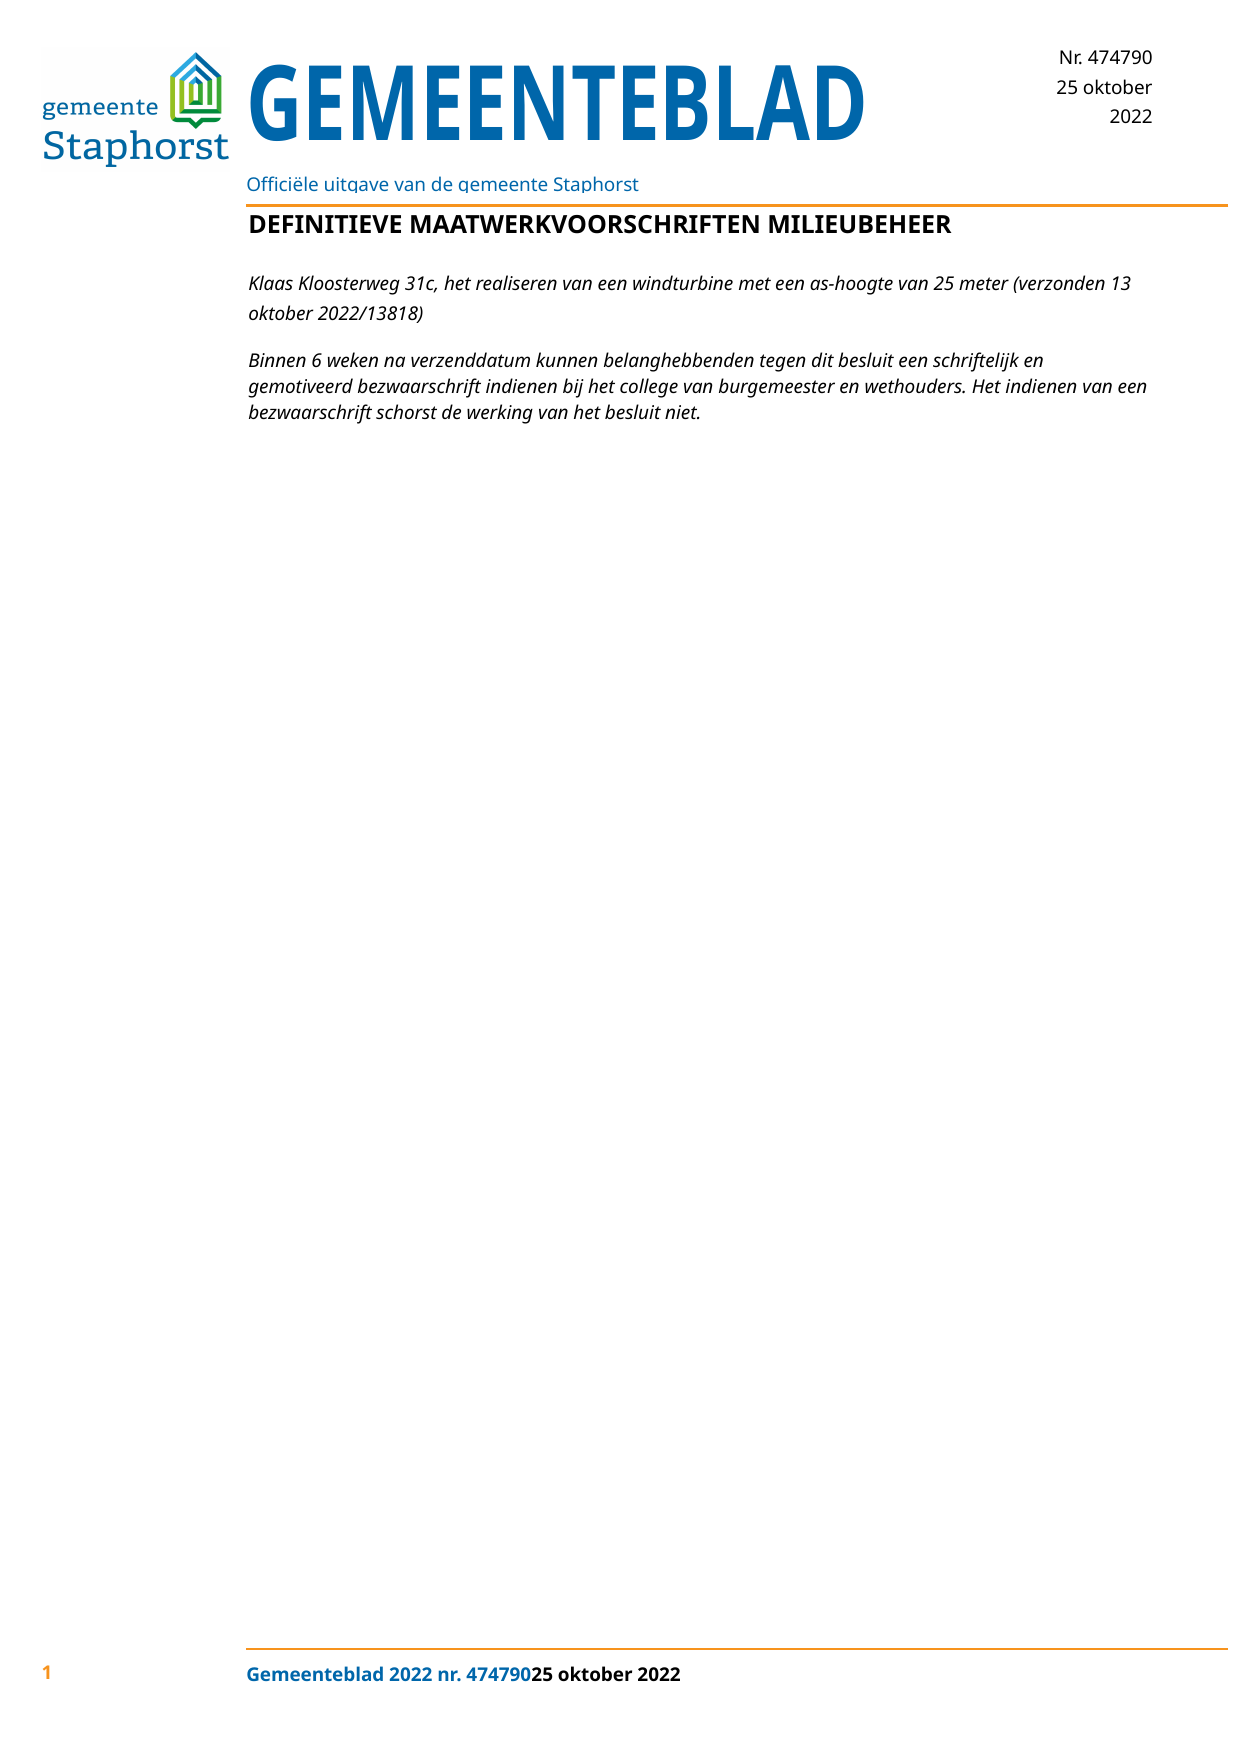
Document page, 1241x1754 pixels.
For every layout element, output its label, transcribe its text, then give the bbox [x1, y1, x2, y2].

text Binnen 6 weken na verzenddatum kunnen belanghebbenden tegen dit besluit een schriftelijk en gemotiveerd bezwaarschrift indienen bij het college van burgemeester en wethouders. Het indienen van een bezwaarschrift schorst de werking van het besluit niet. [248, 348, 1152, 425]
text DEFINITIEVE MAATWERKVOORSCHRIFTEN MILIEUBEHEER [248, 207, 1152, 241]
picture [41, 47, 231, 172]
text Klaas Kloosterweg 31c, het realiseren van een windturbine met een as-hoogte van 25 meter (verzonden 13 oktober 2022/13818) [248, 270, 1152, 326]
